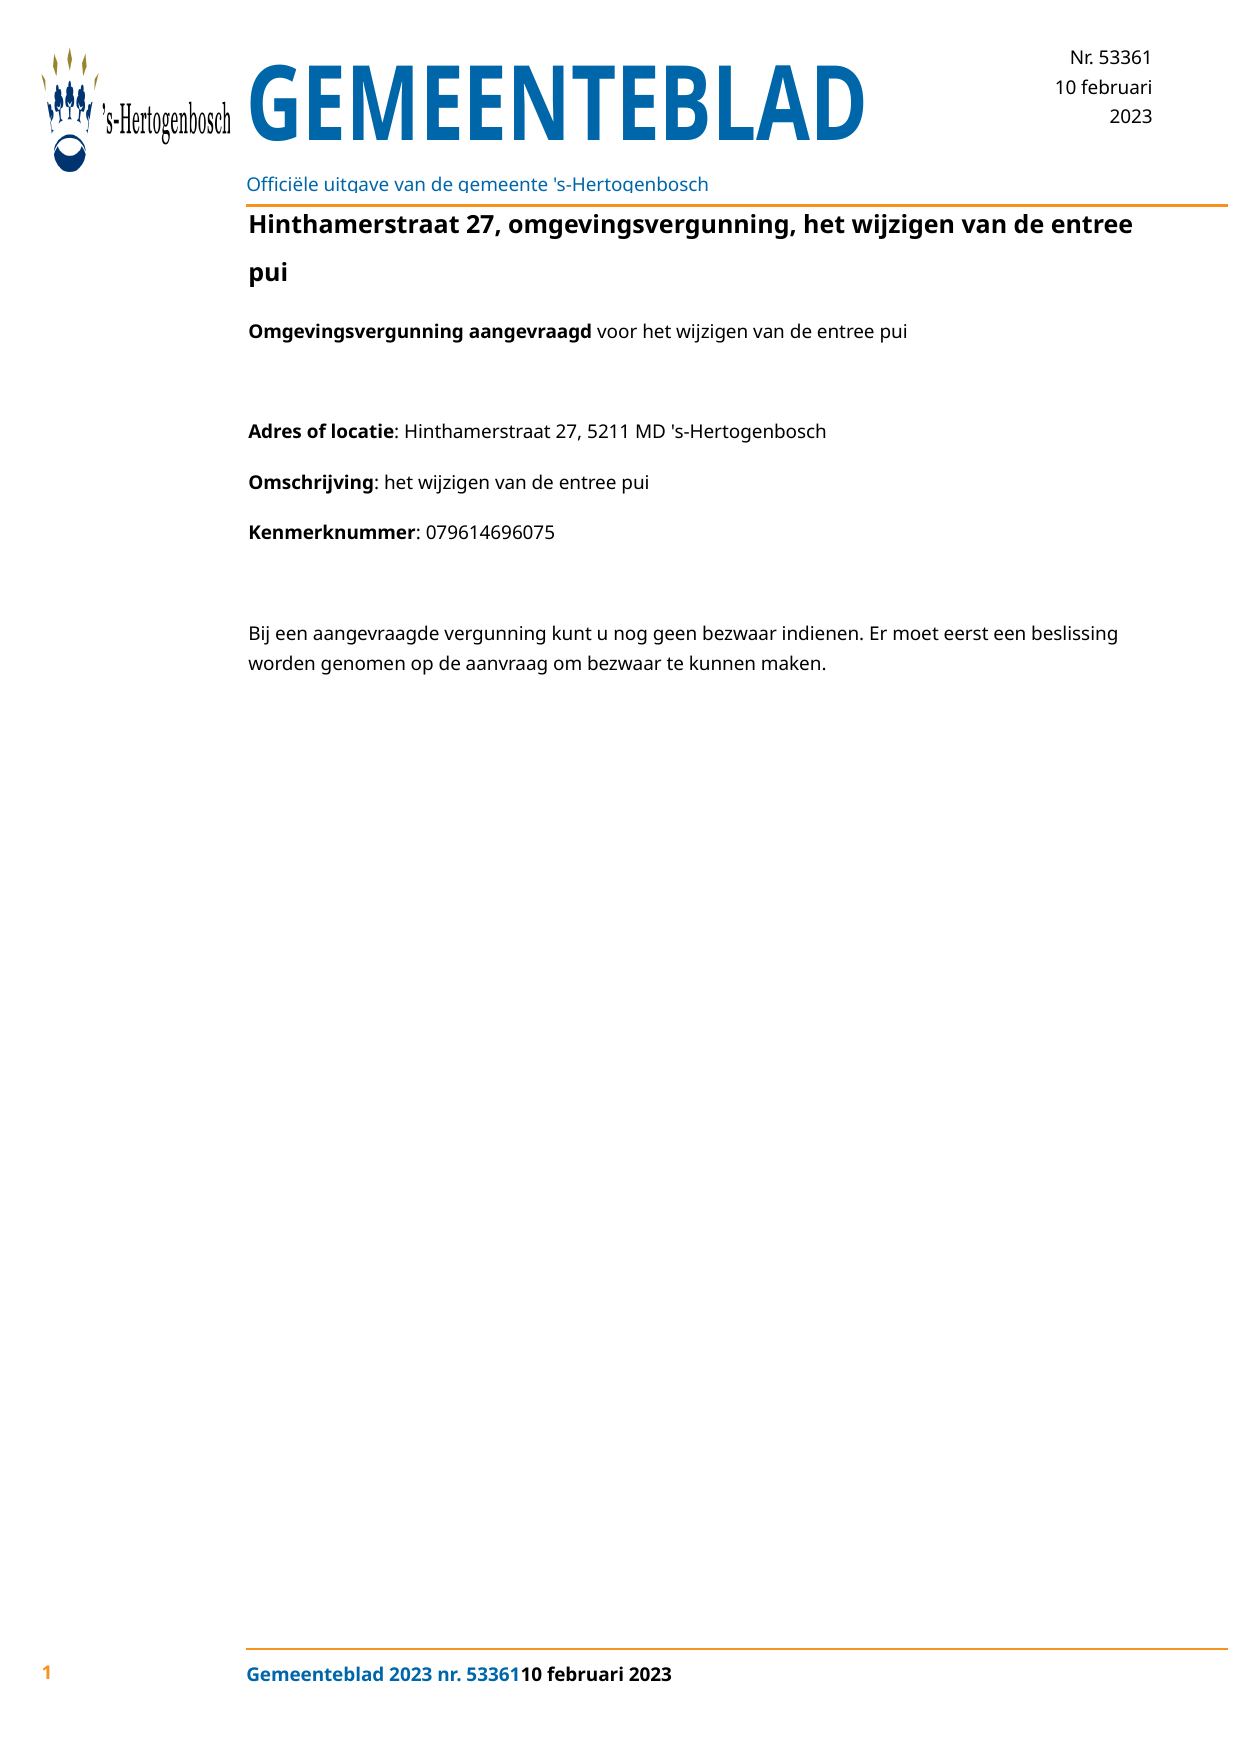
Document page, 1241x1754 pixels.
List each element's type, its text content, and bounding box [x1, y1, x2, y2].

text Kenmerknummer: 079614696075 [248, 519, 1152, 545]
text Hinthamerstraat 27, omgevingsvergunning, het wijzigen van de entree pui [248, 207, 1152, 288]
text Omschrijving: het wijzigen van de entree pui [248, 469, 1152, 495]
text Bij een aangevraagde vergunning kunt u nog geen bezwaar indienen. Er moet eerst een beslissing worden genomen op de aanvraag om bezwaar te kunnen maken. [248, 620, 1152, 676]
text Adres of locatie: Hinthamerstraat 27, 5211 MD 's-Hertogenbosch [248, 419, 1152, 444]
text Omgevingsvergunning aangevraagd voor het wijzigen van de entree pui [248, 318, 1152, 344]
picture [41, 47, 231, 172]
